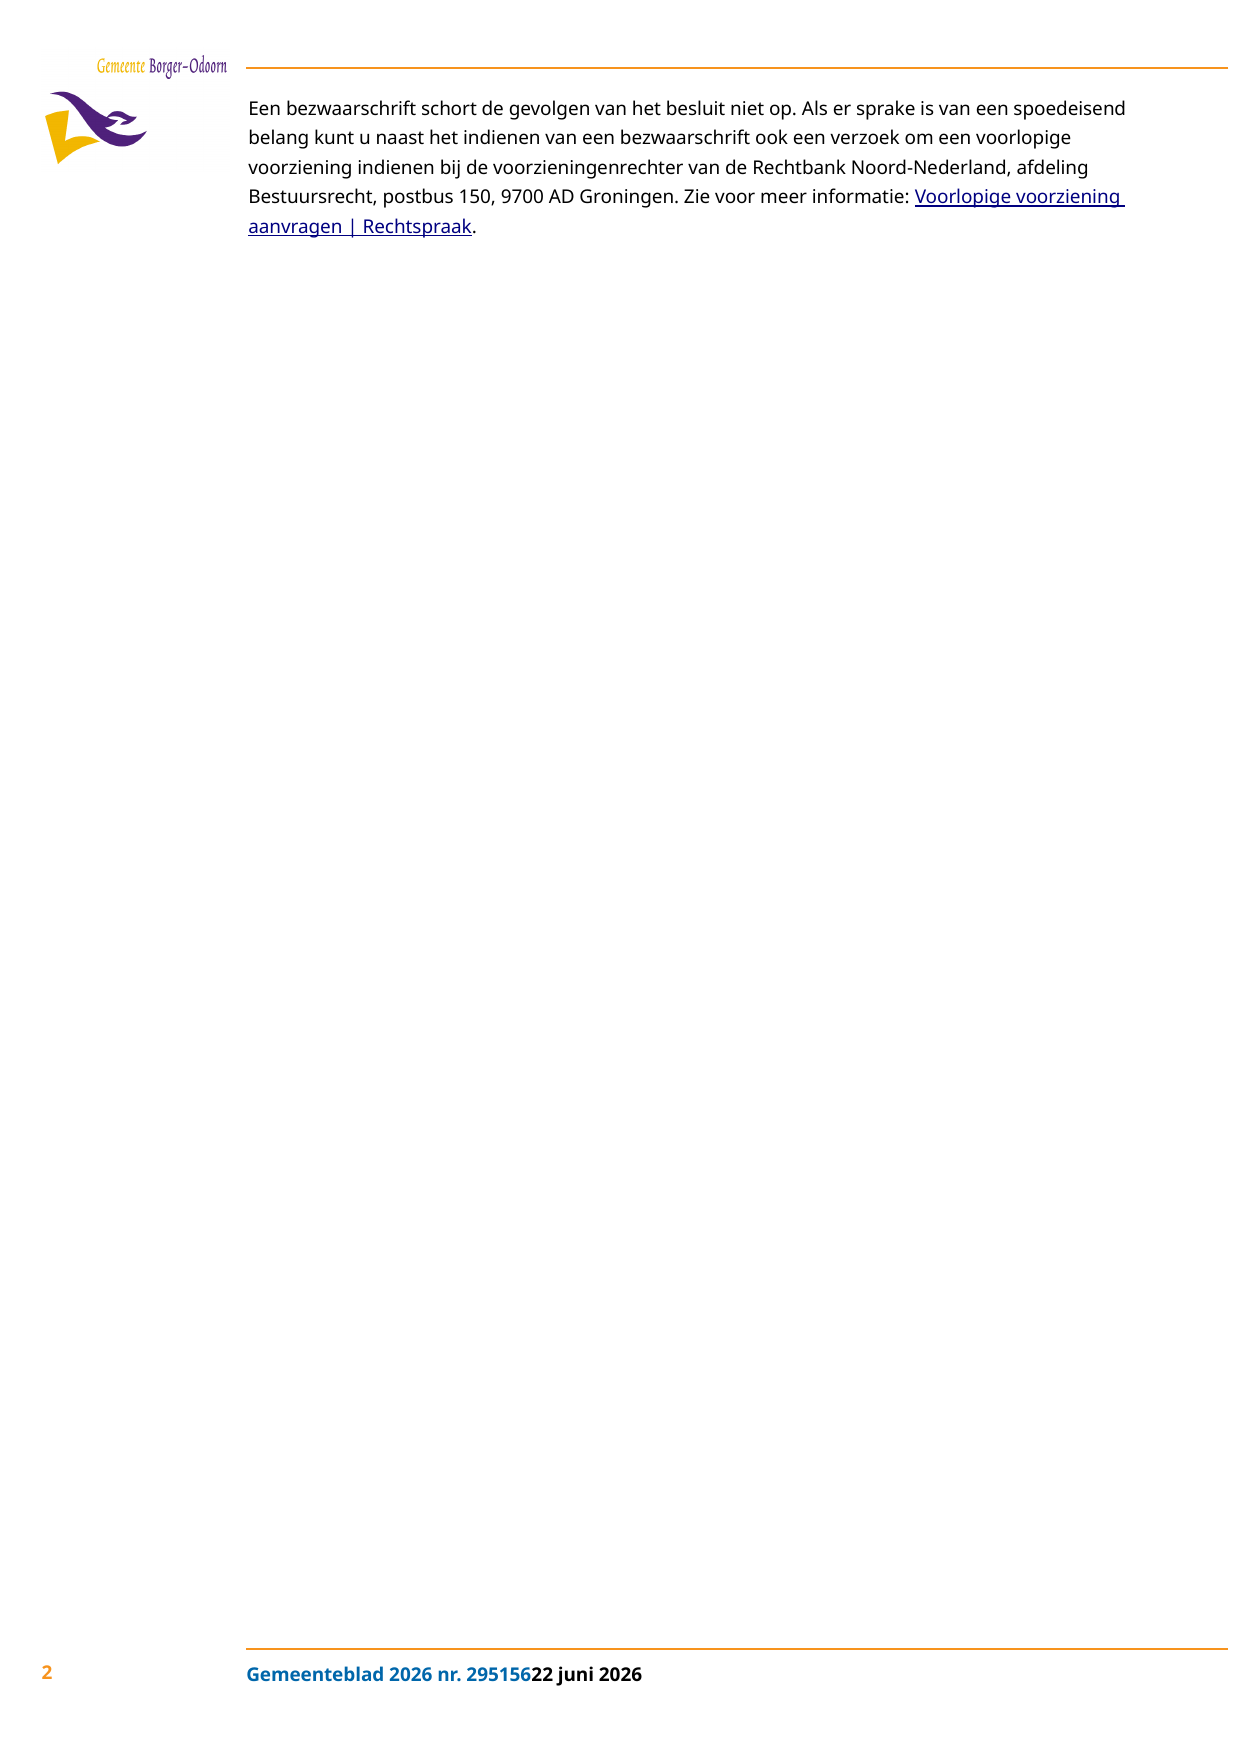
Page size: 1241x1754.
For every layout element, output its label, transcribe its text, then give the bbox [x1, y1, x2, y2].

picture [41, 47, 231, 172]
text Een bezwaarschrift schort de gevolgen van het besluit niet op. Als er sprake is van een spoedeisend belang kunt u naast het indienen van een bezwaarschrift ook een verzoek om een voorlopige voorziening indienen bij de voorzieningenrechter van de Rechtbank Noord-Nederland, afdeling Bestuursrecht, postbus 150, 9700 AD Groningen. Zie voor meer informatie: Voorlopige voorziening aanvragen | Rechtspraak. [248, 95, 1152, 239]
